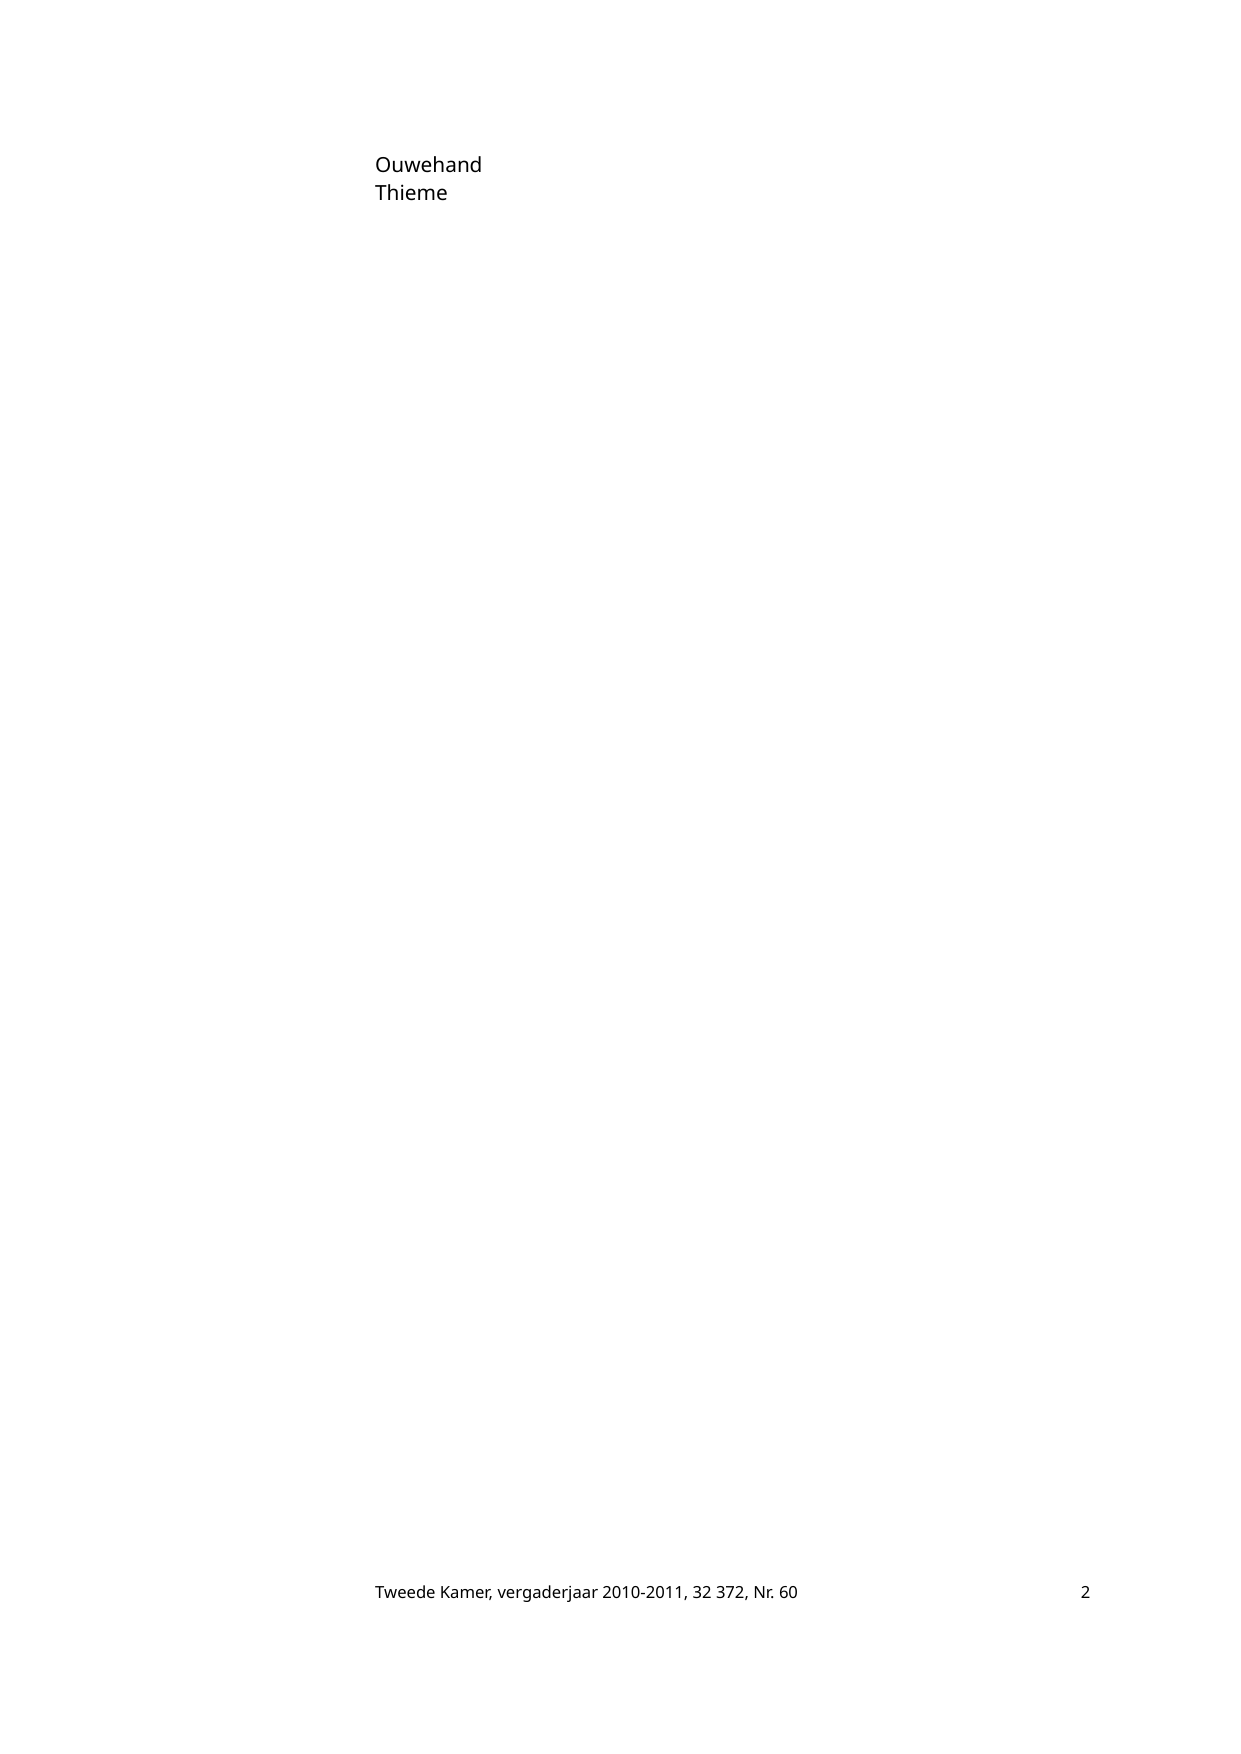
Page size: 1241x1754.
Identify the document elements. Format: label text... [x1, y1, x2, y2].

text Ouwehand [375, 150, 1090, 178]
text Thieme [375, 178, 1090, 207]
